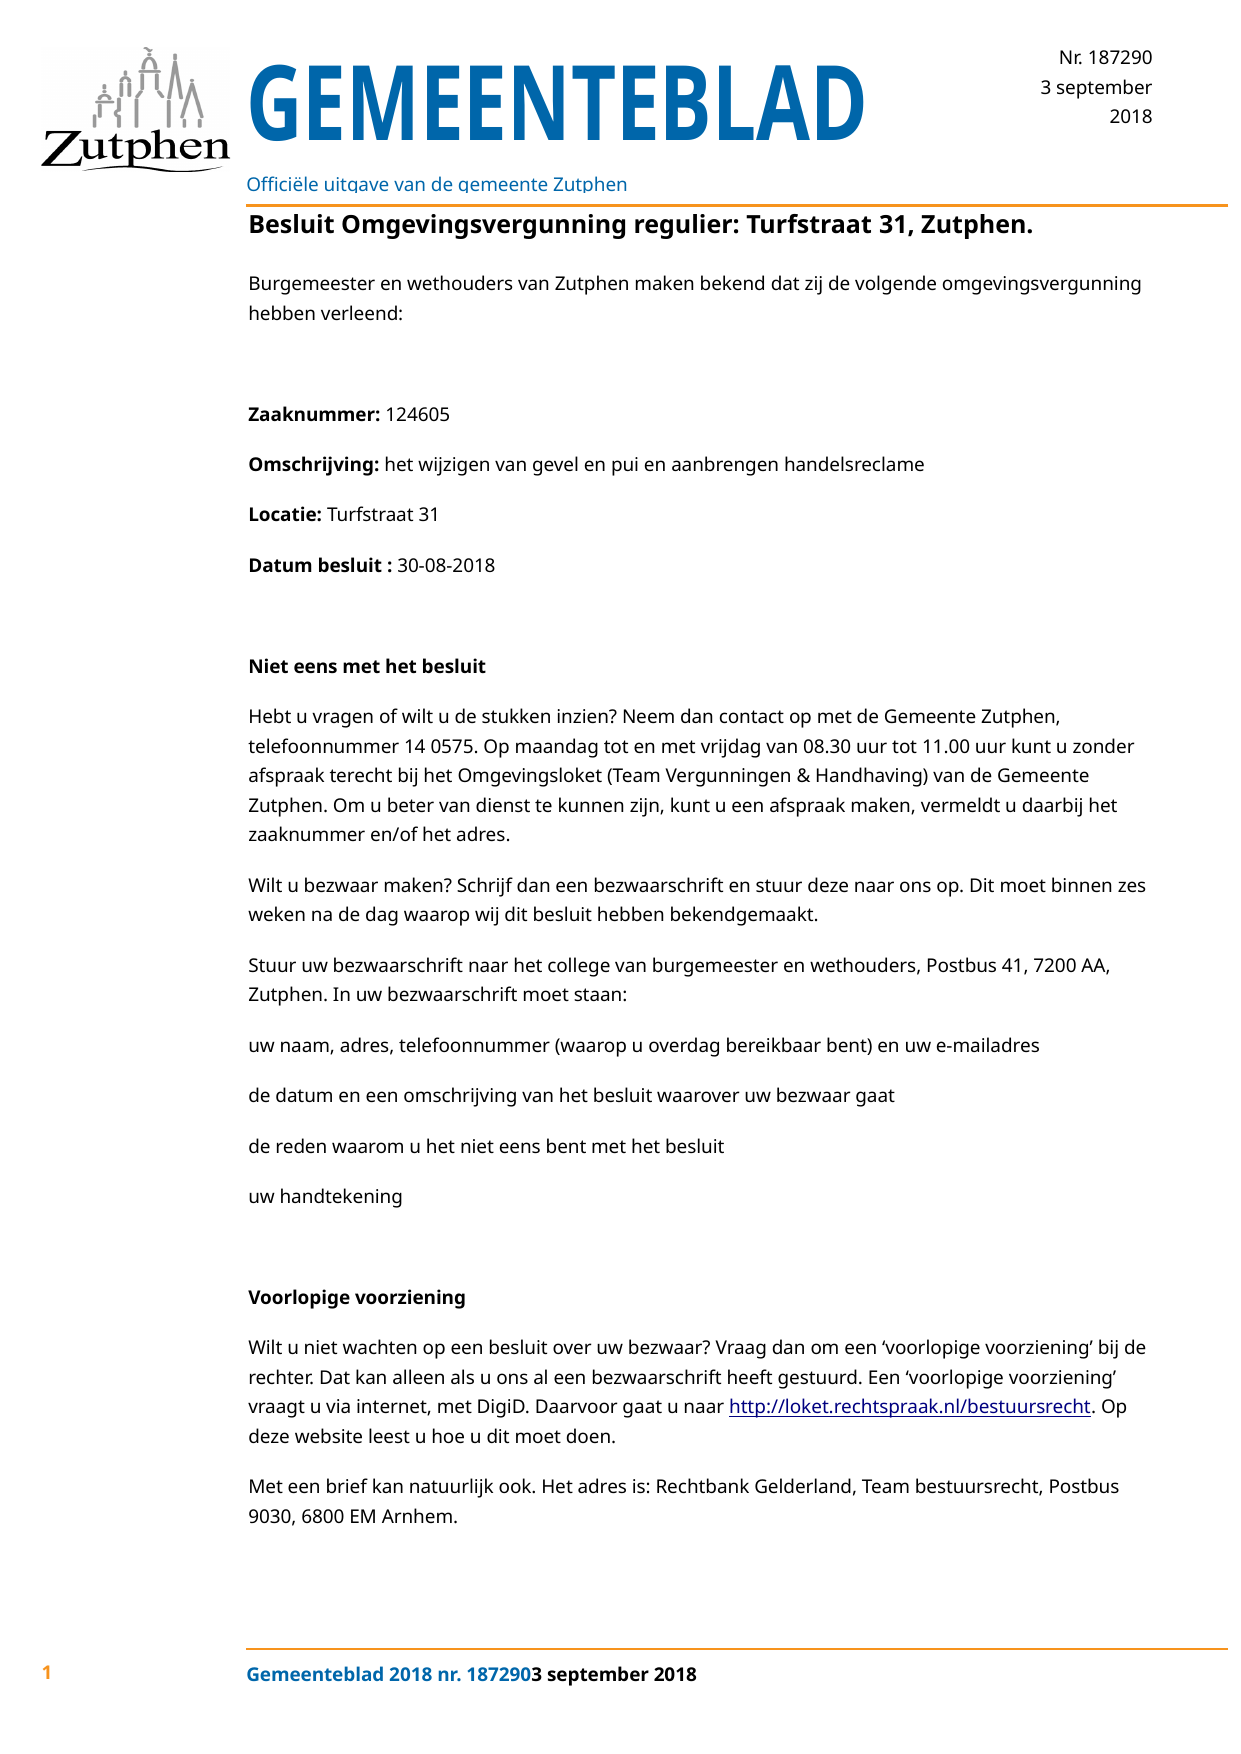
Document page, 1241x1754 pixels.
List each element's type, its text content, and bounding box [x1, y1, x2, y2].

text Omschrijving: het wijzigen van gevel en pui en aanbrengen handelsreclame [248, 451, 1152, 477]
text Zaaknummer: 124605 [248, 401, 1152, 426]
text Besluit Omgevingsvergunning regulier: Turfstraat 31, Zutphen. [248, 207, 1152, 241]
text Niet eens met het besluit [248, 653, 1152, 678]
text uw naam, adres, telefoonnummer (waarop u overdag bereikbaar bent) en uw e-mailadres [248, 1032, 1152, 1058]
text Wilt u bezwaar maken? Schrijf dan een bezwaarschrift en stuur deze naar ons op. Dit moet binnen zes weken na de dag waarop wij dit besluit hebben bekendgemaakt. [248, 872, 1152, 927]
text Hebt u vragen of wilt u de stukken inzien? Neem dan contact op met de Gemeente Zutphen, telefoonnummer 14 0575. Op maandag tot en met vrijdag van 08.30 uur tot 11.00 uur kunt u zonder afspraak terecht bij het Omgevingsloket (Team Vergunningen & Handhaving) van de Gemeente Zutphen. Om u beter van dienst te kunnen zijn, kunt u een afspraak maken, vermeldt u daarbij het zaaknummer en/of het adres. [248, 703, 1152, 847]
text uw handtekening [248, 1183, 1152, 1209]
text de reden waarom u het niet eens bent met het besluit [248, 1133, 1152, 1158]
text Locatie: Turfstraat 31 [248, 502, 1152, 527]
text Met een brief kan natuurlijk ook. Het adres is: Rechtbank Gelderland, Team bestuursrecht, Postbus 9030, 6800 EM Arnhem. [248, 1474, 1152, 1529]
text de datum en een omschrijving van het besluit waarover uw bezwaar gaat [248, 1082, 1152, 1108]
text Burgemeester en wethouders van Zutphen maken bekend dat zij de volgende omgevingsvergunning hebben verleend: [248, 270, 1152, 326]
text Wilt u niet wachten op een besluit over uw bezwaar? Vraag dan om een ‘voorlopige voorziening’ bij de rechter. Dat kan alleen als u ons al een bezwaarschrift heeft gestuurd. Een ‘voorlopige voorziening’ vraagt u via internet, met DigiD. Daarvoor gaat u naar http://loket.rechtspraak.nl/bestuursrecht. Op deze website leest u hoe u dit moet doen. [248, 1334, 1152, 1449]
text Voorlopige voorziening [248, 1284, 1152, 1310]
picture [41, 47, 231, 172]
text Stuur uw bezwaarschrift naar het college van burgemeester en wethouders, Postbus 41, 7200 AA, Zutphen. In uw bezwaarschrift moet staan: [248, 952, 1152, 1007]
text Datum besluit : 30-08-2018 [248, 552, 1152, 578]
